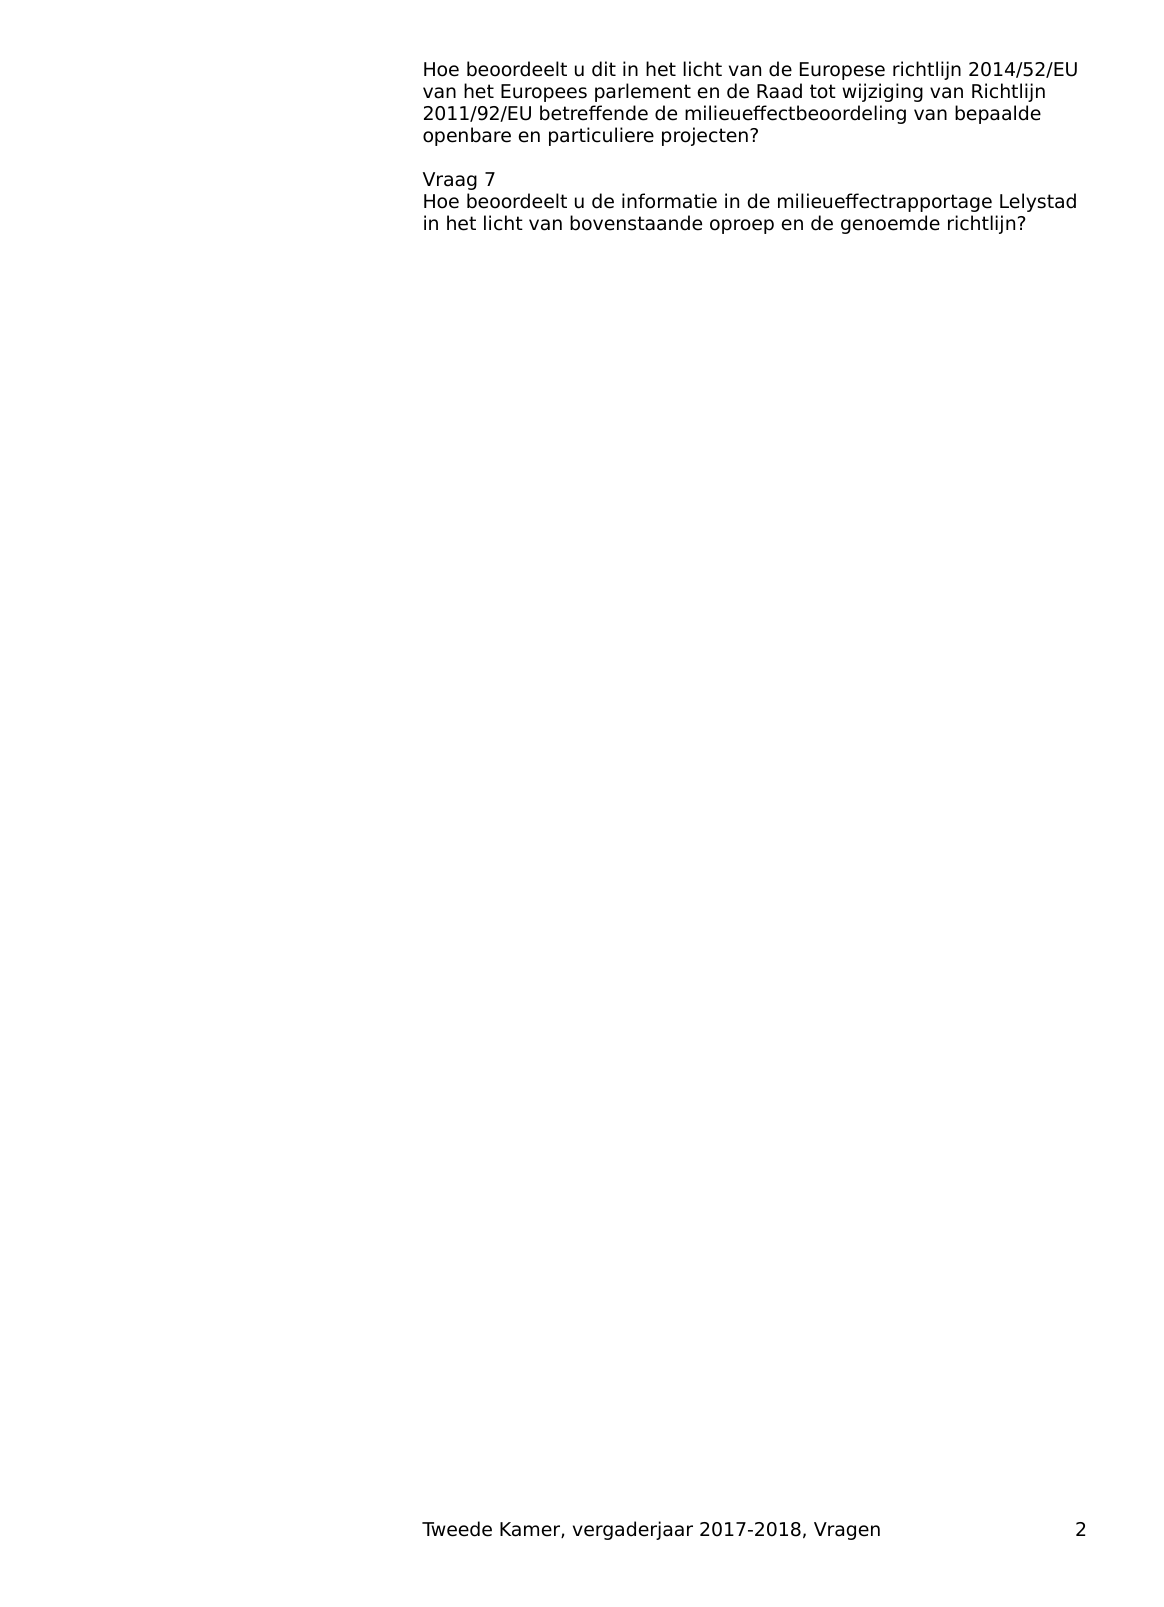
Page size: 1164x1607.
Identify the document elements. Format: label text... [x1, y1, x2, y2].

text Hoe beoordeelt u dit in het licht van de Europese richtlijn 2014/52/EU van het Europees parlement en de Raad tot wijziging van Richtlijn 2011/92/EU betreffende de milieueffectbeoordeling van bepaalde openbare en particuliere projecten? [422, 59, 1087, 147]
text Vraag 7 [422, 169, 1087, 191]
text Hoe beoordeelt u de informatie in de milieueffectrapportage Lelystad in het licht van bovenstaande oproep en de genoemde richtlijn? [422, 191, 1087, 235]
